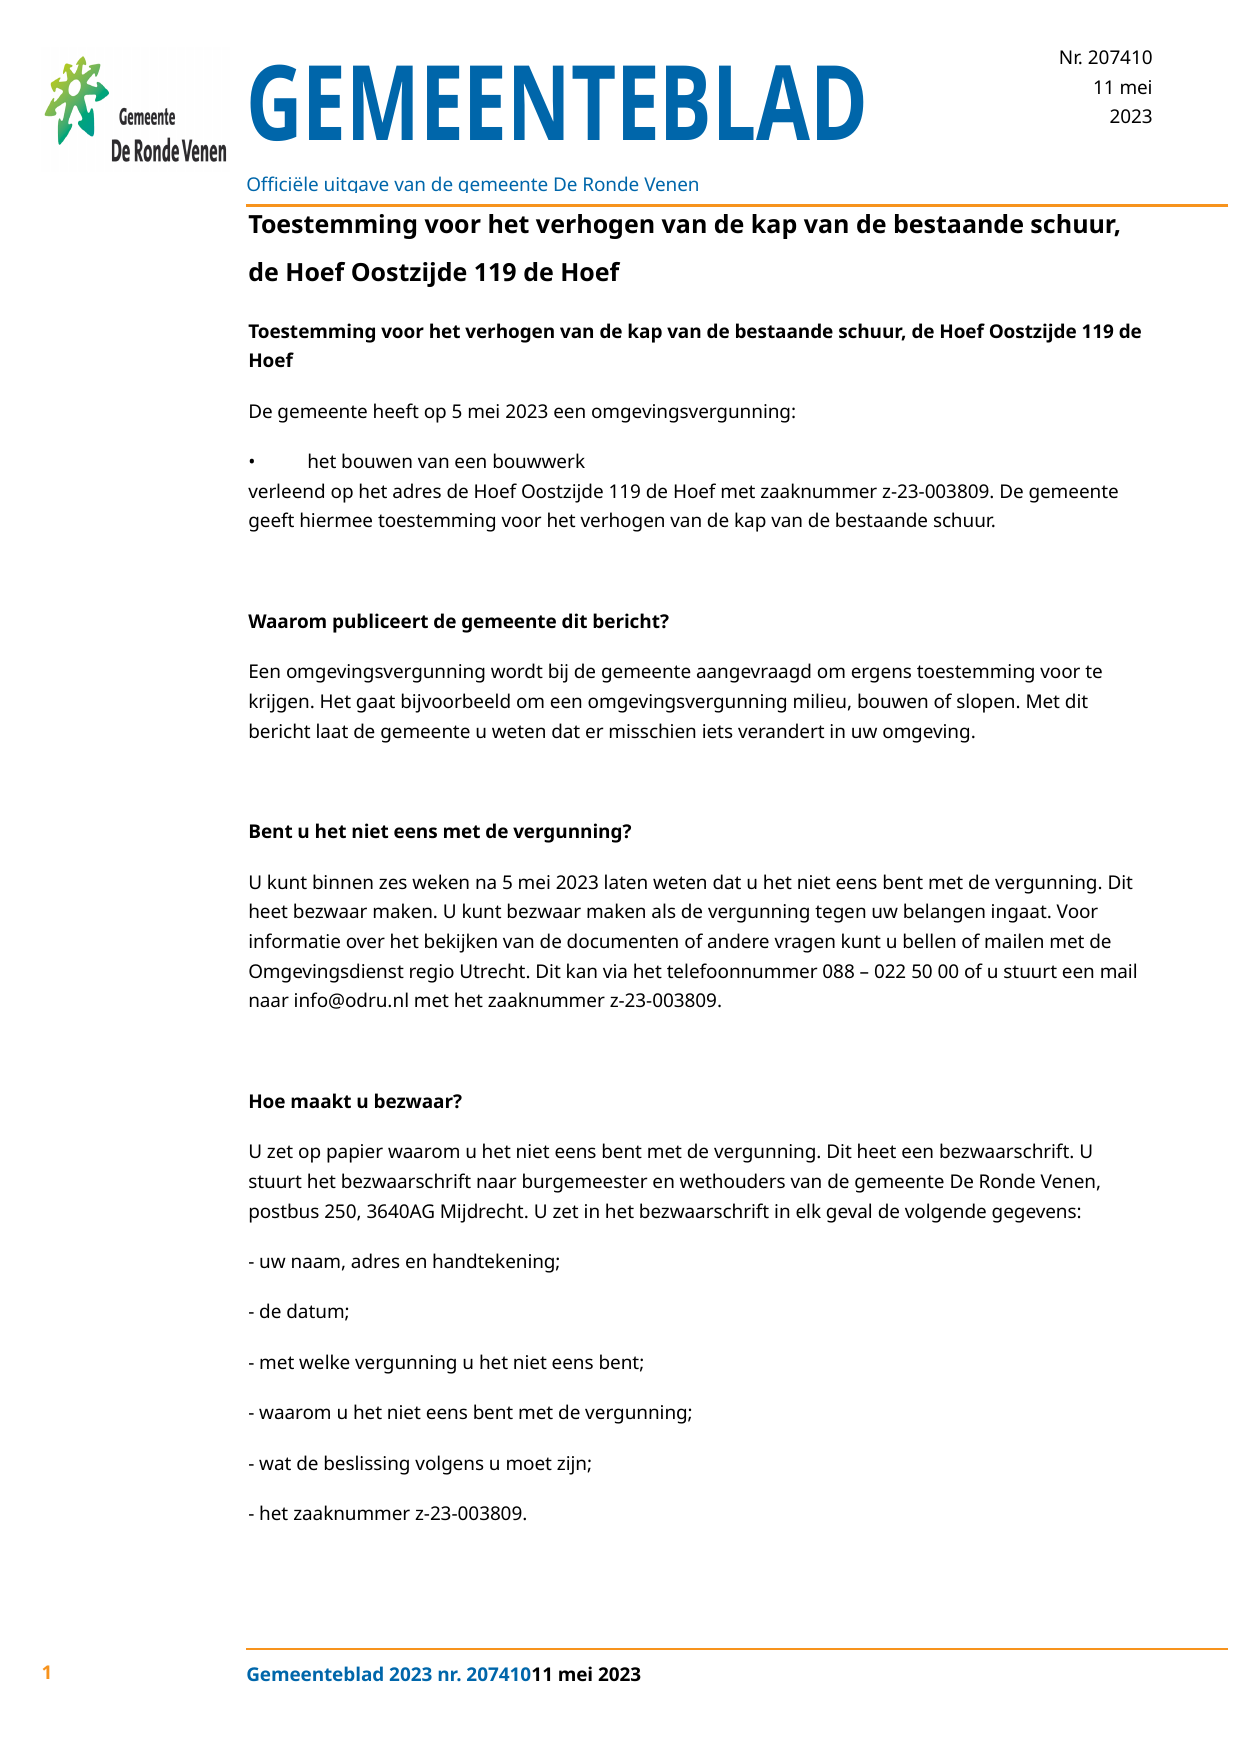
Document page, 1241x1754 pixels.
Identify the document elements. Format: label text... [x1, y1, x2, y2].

text - de datum; [248, 1299, 1152, 1324]
text Een omgevingsvergunning wordt bij de gemeente aangevraagd om ergens toestemming voor te krijgen. Het gaat bijvoorbeeld om een omgevingsvergunning milieu, bouwen of slopen. Met dit bericht laat de gemeente u weten dat er misschien iets verandert in uw omgeving. [248, 659, 1152, 744]
text - het zaaknummer z-23-003809. [248, 1500, 1152, 1526]
text - wat de beslissing volgens u moet zijn; [248, 1450, 1152, 1476]
text U kunt binnen zes weken na 5 mei 2023 laten weten dat u het niet eens bent met de vergunning. Dit heet bezwaar maken. U kunt bezwaar maken als de vergunning tegen uw belangen ingaat. Voor informatie over het bekijken van de documenten of andere vragen kunt u bellen of mailen met de Omgevingsdienst regio Utrecht. Dit kan via het telefoonnummer 088 – 022 50 00 of u stuurt een mail naar info@odru.nl met het zaaknummer z-23-003809. [248, 869, 1152, 1013]
text verleend op het adres de Hoef Oostzijde 119 de Hoef met zaaknummer z-23-003809. De gemeente geeft hiermee toestemming voor het verhogen van de kap van de bestaande schuur. [248, 478, 1152, 533]
text Hoe maakt u bezwaar? [248, 1088, 1152, 1114]
picture [41, 47, 231, 172]
text U zet op papier waarom u het niet eens bent met de vergunning. Dit heet een bezwaarschrift. U stuurt het bezwaarschrift naar burgemeester en wethouders van de gemeente De Ronde Venen, postbus 250, 3640AG Mijdrecht. U zet in het bezwaarschrift in elk geval de volgende gegevens: [248, 1139, 1152, 1224]
text - uw naam, adres en handtekening; [248, 1248, 1152, 1274]
text De gemeente heeft op 5 mei 2023 een omgevingsvergunning: [248, 398, 1152, 424]
text Toestemming voor het verhogen van de kap van de bestaande schuur, de Hoef Oostzijde 119 de Hoef [248, 207, 1152, 288]
text Waarom publiceert de gemeente dit bericht? [248, 608, 1152, 634]
text - met welke vergunning u het niet eens bent; [248, 1349, 1152, 1375]
list het bouwen van een bouwwerk [248, 448, 1152, 474]
text - waarom u het niet eens bent met de vergunning; [248, 1399, 1152, 1425]
text Bent u het niet eens met de vergunning? [248, 819, 1152, 844]
text Toestemming voor het verhogen van de kap van de bestaande schuur, de Hoef Oostzijde 119 de Hoef [248, 318, 1152, 373]
